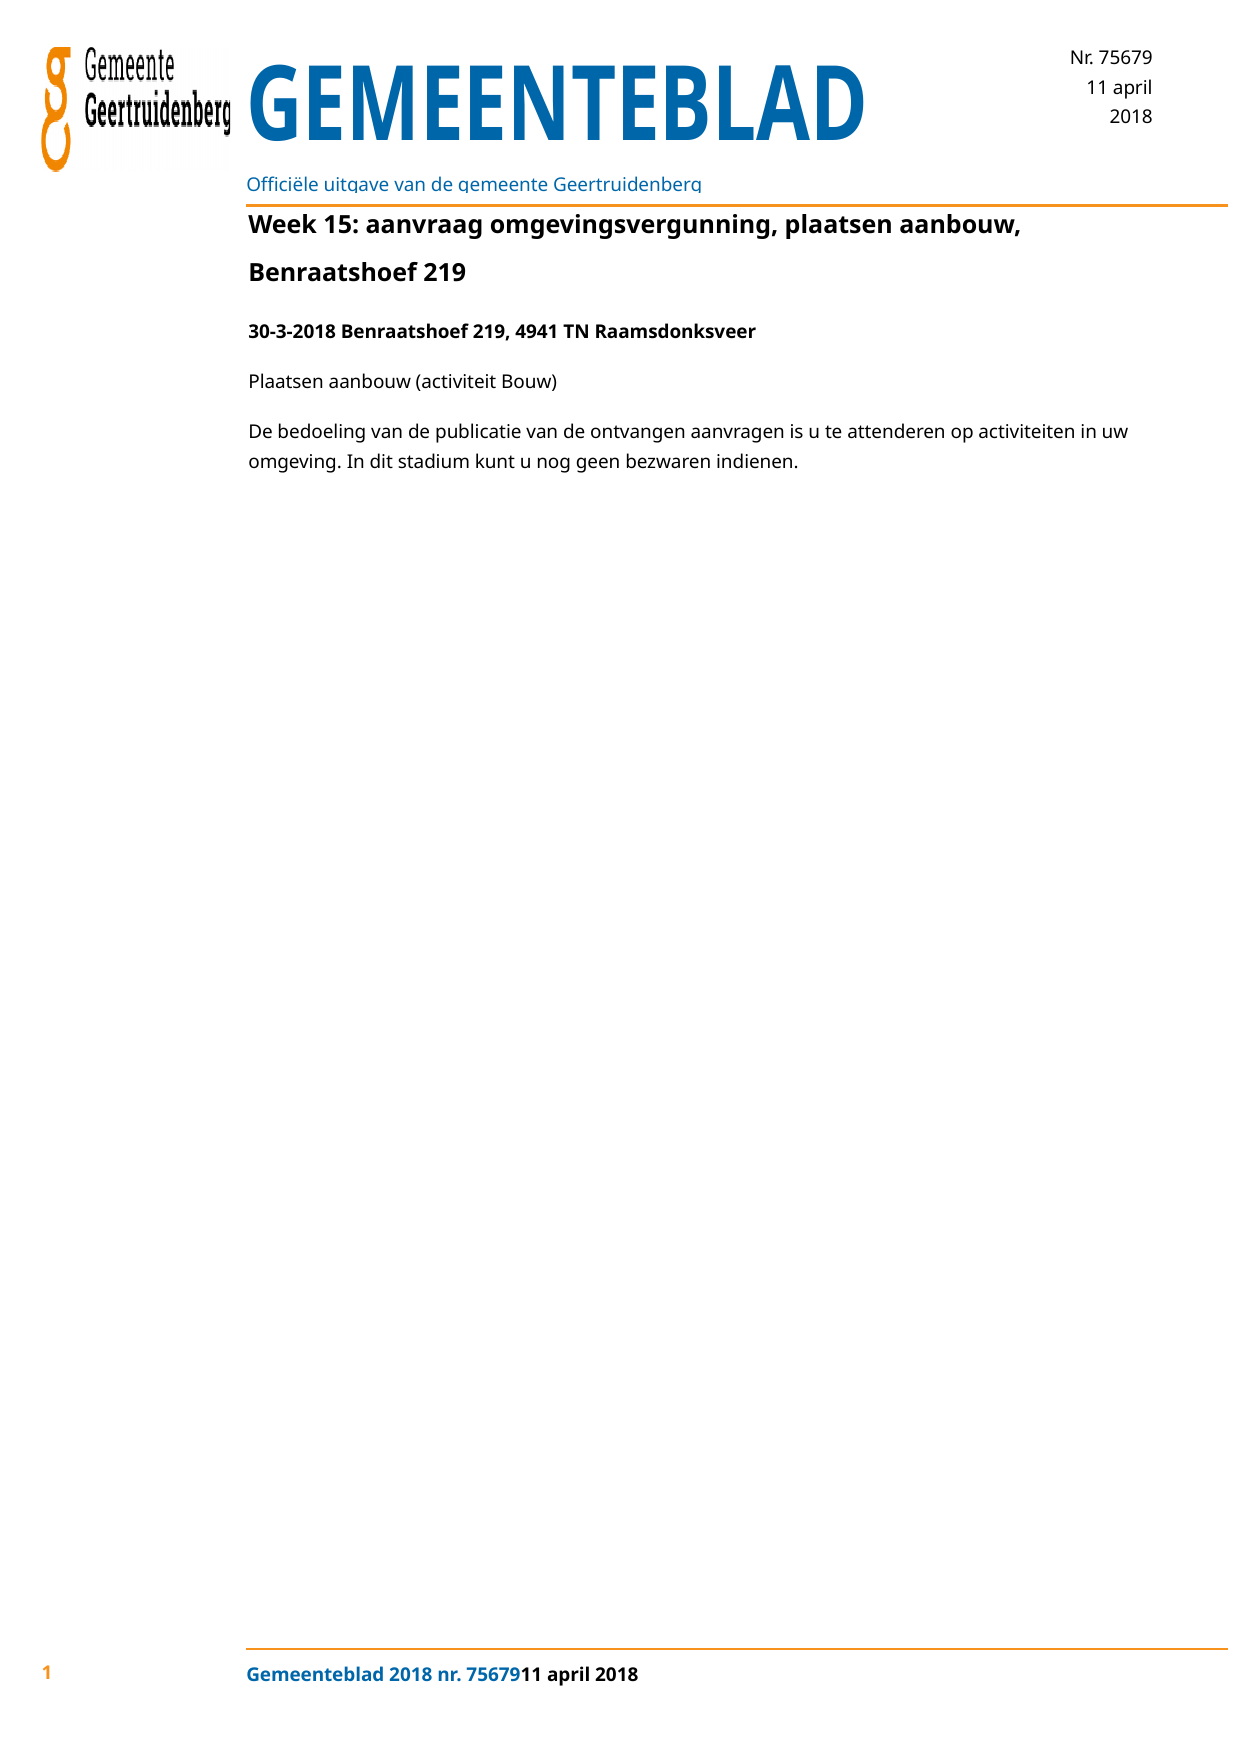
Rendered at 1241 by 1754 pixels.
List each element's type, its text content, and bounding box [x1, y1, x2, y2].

picture [41, 47, 231, 172]
text Plaatsen aanbouw (activiteit Bouw) [248, 368, 1152, 394]
text 30-3-2018 Benraatshoef 219, 4941 TN Raamsdonksveer [248, 318, 1152, 344]
text Week 15: aanvraag omgevingsvergunning, plaatsen aanbouw, Benraatshoef 219 [248, 207, 1152, 288]
text De bedoeling van de publicatie van de ontvangen aanvragen is u te attenderen op activiteiten in uw omgeving. In dit stadium kunt u nog geen bezwaren indienen. [248, 419, 1152, 474]
